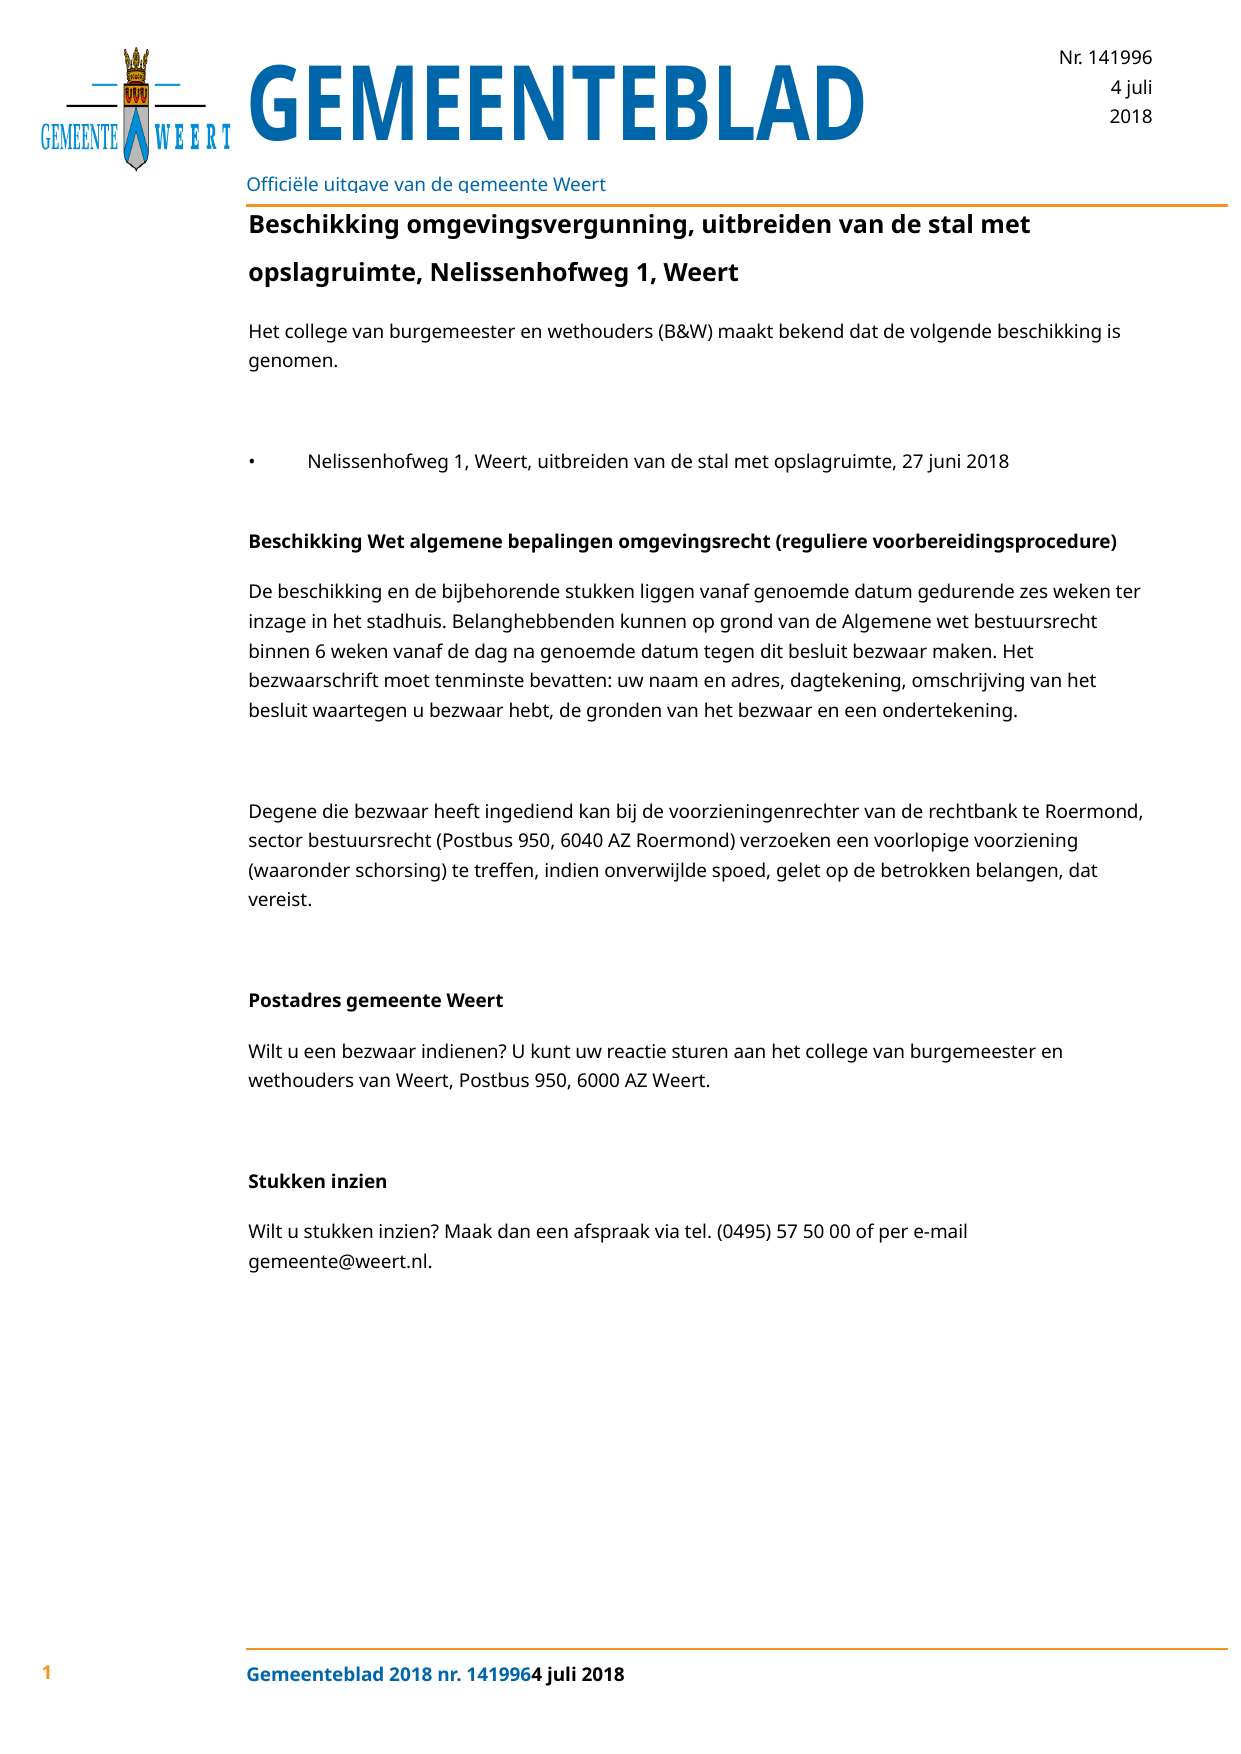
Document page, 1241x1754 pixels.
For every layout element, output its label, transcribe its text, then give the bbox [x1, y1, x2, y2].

text Beschikking omgevingsvergunning, uitbreiden van de stal met opslagruimte, Nelissenhofweg 1, Weert [248, 207, 1152, 288]
text De beschikking en de bijbehorende stukken liggen vanaf genoemde datum gedurende zes weken ter inzage in het stadhuis. Belanghebbenden kunnen op grond van de Algemene wet bestuursrecht binnen 6 weken vanaf de dag na genoemde datum tegen dit besluit bezwaar maken. Het bezwaarschrift moet tenminste bevatten: uw naam en adres, dagtekening, omschrijving van het besluit waartegen u bezwaar hebt, de gronden van het bezwaar en een ondertekening. [248, 579, 1152, 723]
text Beschikking Wet algemene bepalingen omgevingsrecht (reguliere voorbereidingsprocedure) [248, 528, 1152, 554]
text Wilt u een bezwaar indienen? U kunt uw reactie sturen aan het college van burgemeester en wethouders van Weert, Postbus 950, 6000 AZ Weert. [248, 1038, 1152, 1093]
text Het college van burgemeester en wethouders (B&W) maakt bekend dat de volgende beschikking is genomen. [248, 318, 1152, 373]
picture [41, 47, 231, 172]
text Postadres gemeente Weert [248, 987, 1152, 1013]
text Stukken inzien [248, 1168, 1152, 1194]
text Degene die bezwaar heeft ingediend kan bij de voorzieningenrechter van de rechtbank te Roermond, sector bestuursrecht (Postbus 950, 6040 AZ Roermond) verzoeken een voorlopige voorziening (waaronder schorsing) te treffen, indien onverwijlde spoed, gelet op de betrokken belangen, dat vereist. [248, 798, 1152, 912]
list Nelissenhofweg 1, Weert, uitbreiden van de stal met opslagruimte, 27 juni 2018 [248, 448, 1152, 474]
text Wilt u stukken inzien? Maak dan een afspraak via tel. (0495) 57 50 00 of per e-mail gemeente@weert.nl. [248, 1219, 1152, 1274]
